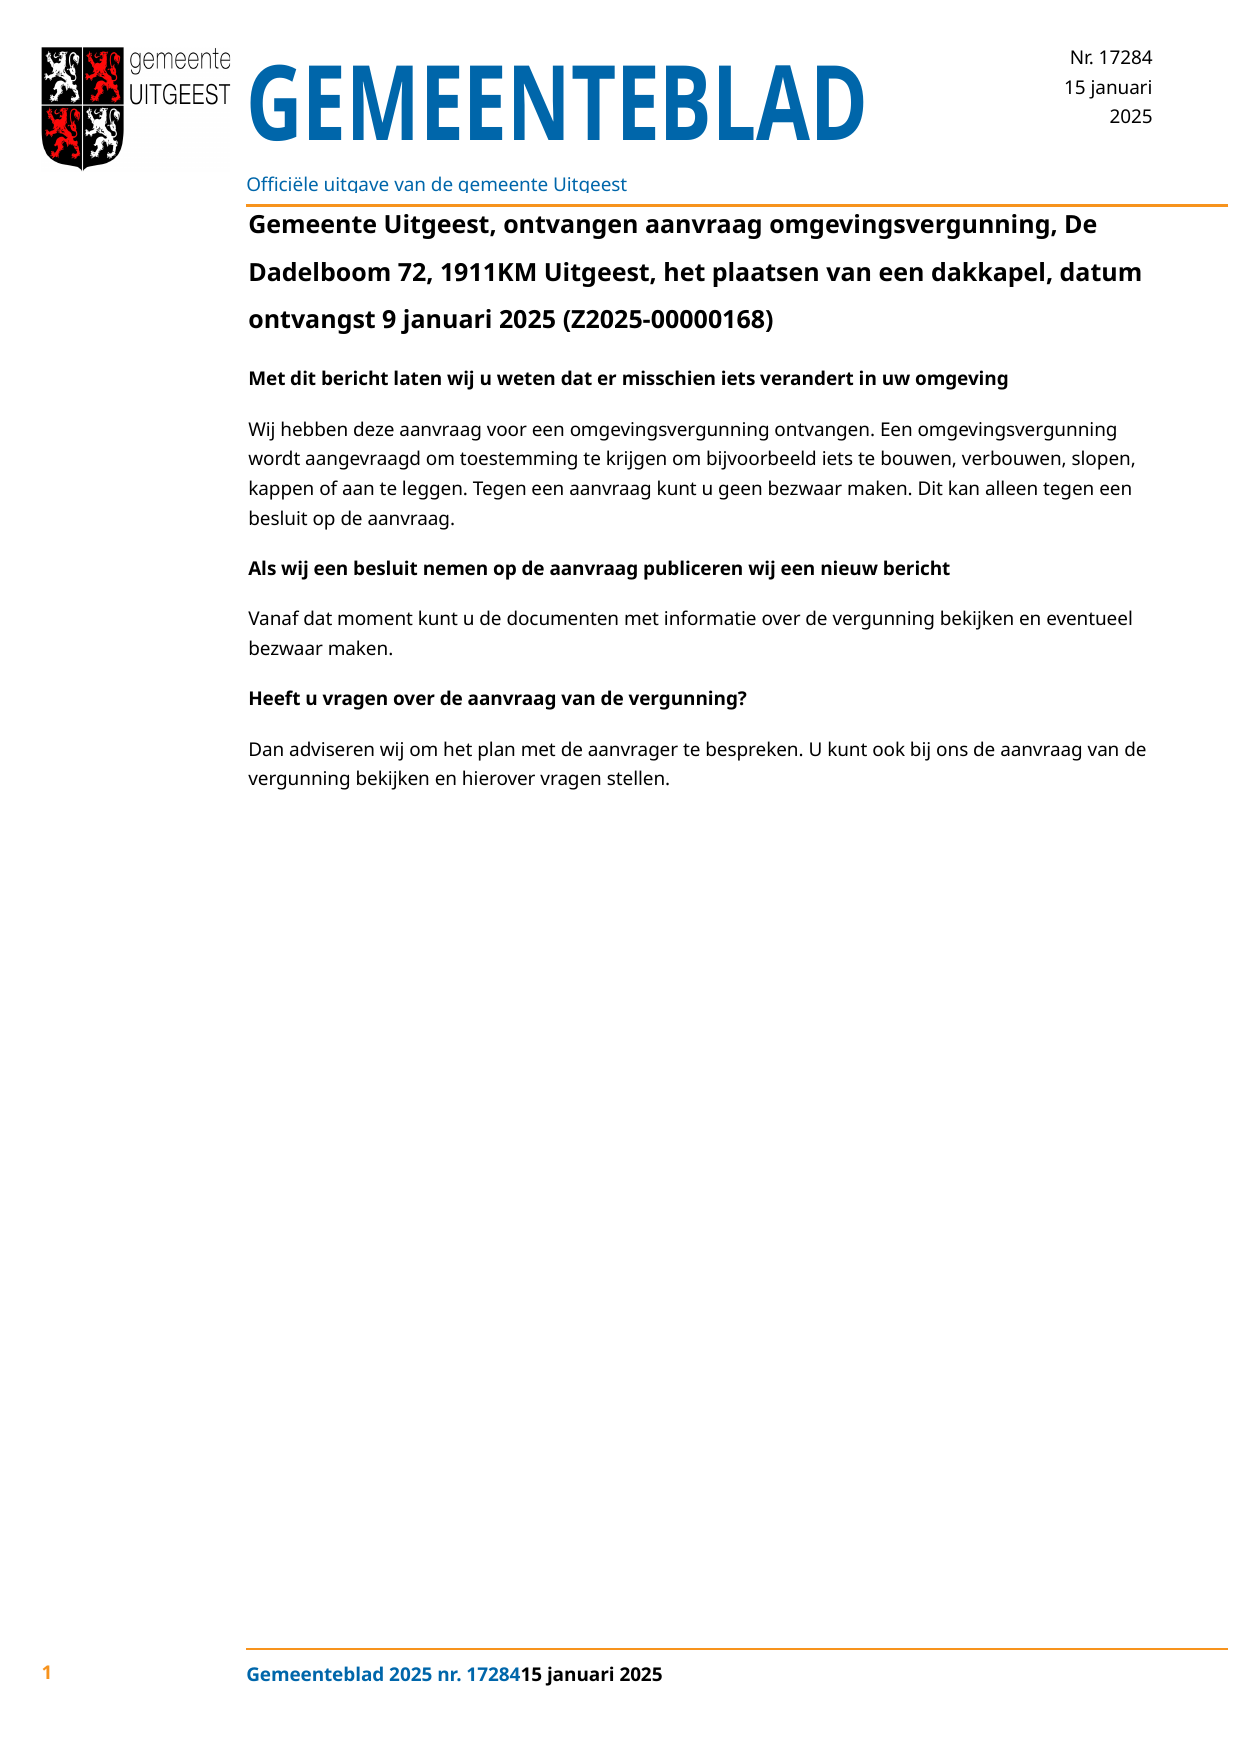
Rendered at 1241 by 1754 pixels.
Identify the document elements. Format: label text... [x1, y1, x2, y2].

picture [41, 47, 231, 172]
text Wij hebben deze aanvraag voor een omgevingsvergunning ontvangen. Een omgevingsvergunning wordt aangevraagd om toestemming te krijgen om bijvoorbeeld iets te bouwen, verbouwen, slopen, kappen of aan te leggen. Tegen een aanvraag kunt u geen bezwaar maken. Dit kan alleen tegen een besluit op de aanvraag. [248, 416, 1152, 530]
text Vanaf dat moment kunt u de documenten met informatie over de vergunning bekijken en eventueel bezwaar maken. [248, 606, 1152, 661]
text Dan adviseren wij om het plan met de aanvrager te bespreken. U kunt ook bij ons de aanvraag van de vergunning bekijken en hierover vragen stellen. [248, 736, 1152, 791]
text Als wij een besluit nemen op de aanvraag publiceren wij een nieuw bericht [248, 555, 1152, 581]
text Heeft u vragen over de aanvraag van de vergunning? [248, 686, 1152, 711]
text Gemeente Uitgeest, ontvangen aanvraag omgevingsvergunning, De Dadelboom 72, 1911KM Uitgeest, het plaatsen van een dakkapel, datum ontvangst 9 januari 2025 (Z2025-00000168) [248, 207, 1152, 336]
text Met dit bericht laten wij u weten dat er misschien iets verandert in uw omgeving [248, 366, 1152, 391]
